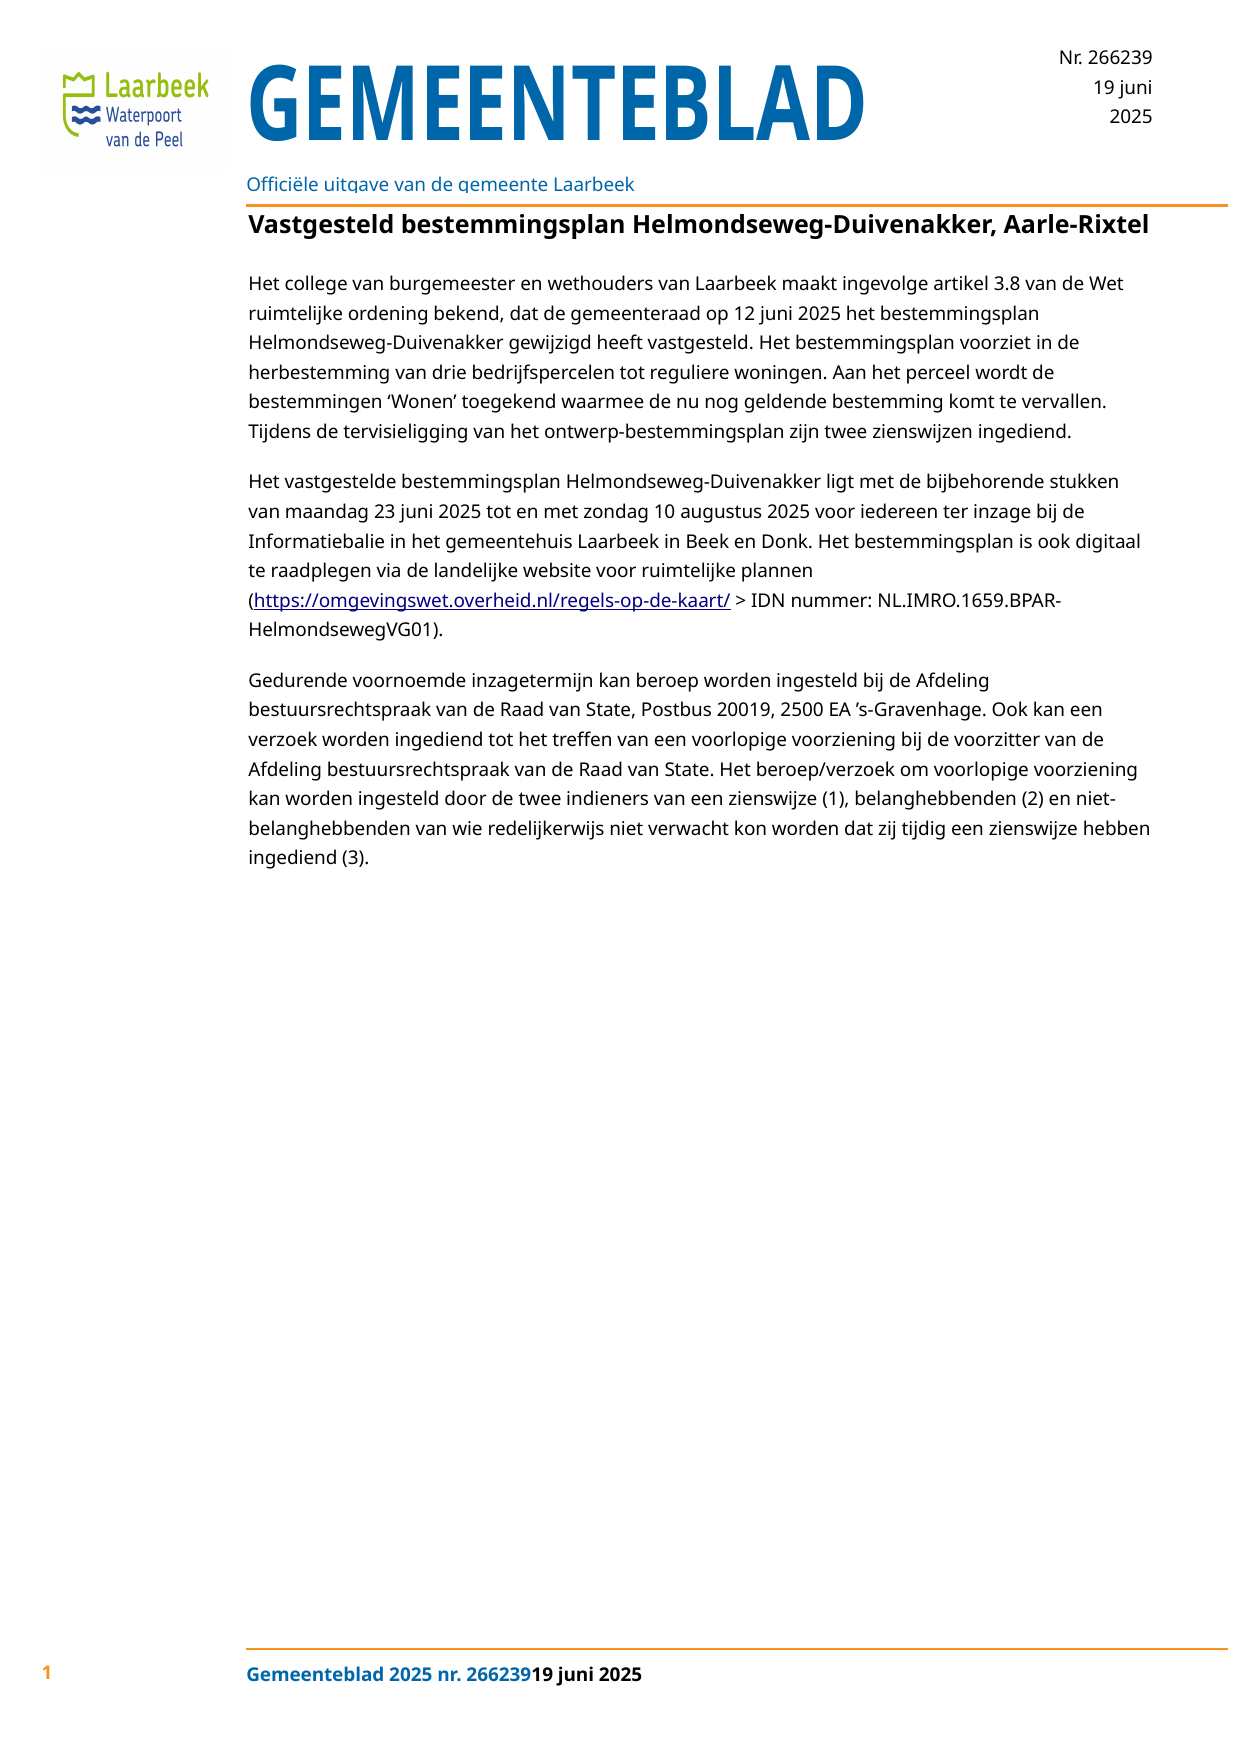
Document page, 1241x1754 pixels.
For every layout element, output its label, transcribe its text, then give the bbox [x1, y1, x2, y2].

picture [41, 47, 231, 172]
text Het vastgestelde bestemmingsplan Helmondseweg-Duivenakker ligt met de bijbehorende stukken van maandag 23 juni 2025 tot en met zondag 10 augustus 2025 voor iedereen ter inzage bij de Informatiebalie in het gemeentehuis Laarbeek in Beek en Donk. Het bestemmingsplan is ook digitaal te raadplegen via de landelijke website voor ruimtelijke plannen (https://omgevingswet.overheid.nl/regels-op-de-kaart/ > IDN nummer: NL.IMRO.1659.BPAR-HelmondsewegVG01). [248, 469, 1152, 642]
text Vastgesteld bestemmingsplan Helmondseweg-Duivenakker, Aarle-Rixtel [248, 207, 1152, 241]
text Het college van burgemeester en wethouders van Laarbeek maakt ingevolge artikel 3.8 van de Wet ruimtelijke ordening bekend, dat de gemeenteraad op 12 juni 2025 het bestemmingsplan Helmondseweg-Duivenakker gewijzigd heeft vastgesteld. Het bestemmingsplan voorziet in de herbestemming van drie bedrijfspercelen tot reguliere woningen. Aan het perceel wordt de bestemmingen ‘Wonen’ toegekend waarmee de nu nog geldende bestemming komt te vervallen. Tijdens de tervisieligging van het ontwerp-bestemmingsplan zijn twee zienswijzen ingediend. [248, 270, 1152, 444]
text Gedurende voornoemde inzagetermijn kan beroep worden ingesteld bij de Afdeling bestuursrechtspraak van de Raad van State, Postbus 20019, 2500 EA ’s-Gravenhage. Ook kan een verzoek worden ingediend tot het treffen van een voorlopige voorziening bij de voorzitter van de Afdeling bestuursrechtspraak van de Raad van State. Het beroep/verzoek om voorlopige voorziening kan worden ingesteld door de twee indieners van een zienswijze (1), belanghebbenden (2) en niet-belanghebbenden van wie redelijkerwijs niet verwacht kon worden dat zij tijdig een zienswijze hebben ingediend (3). [248, 667, 1152, 870]
